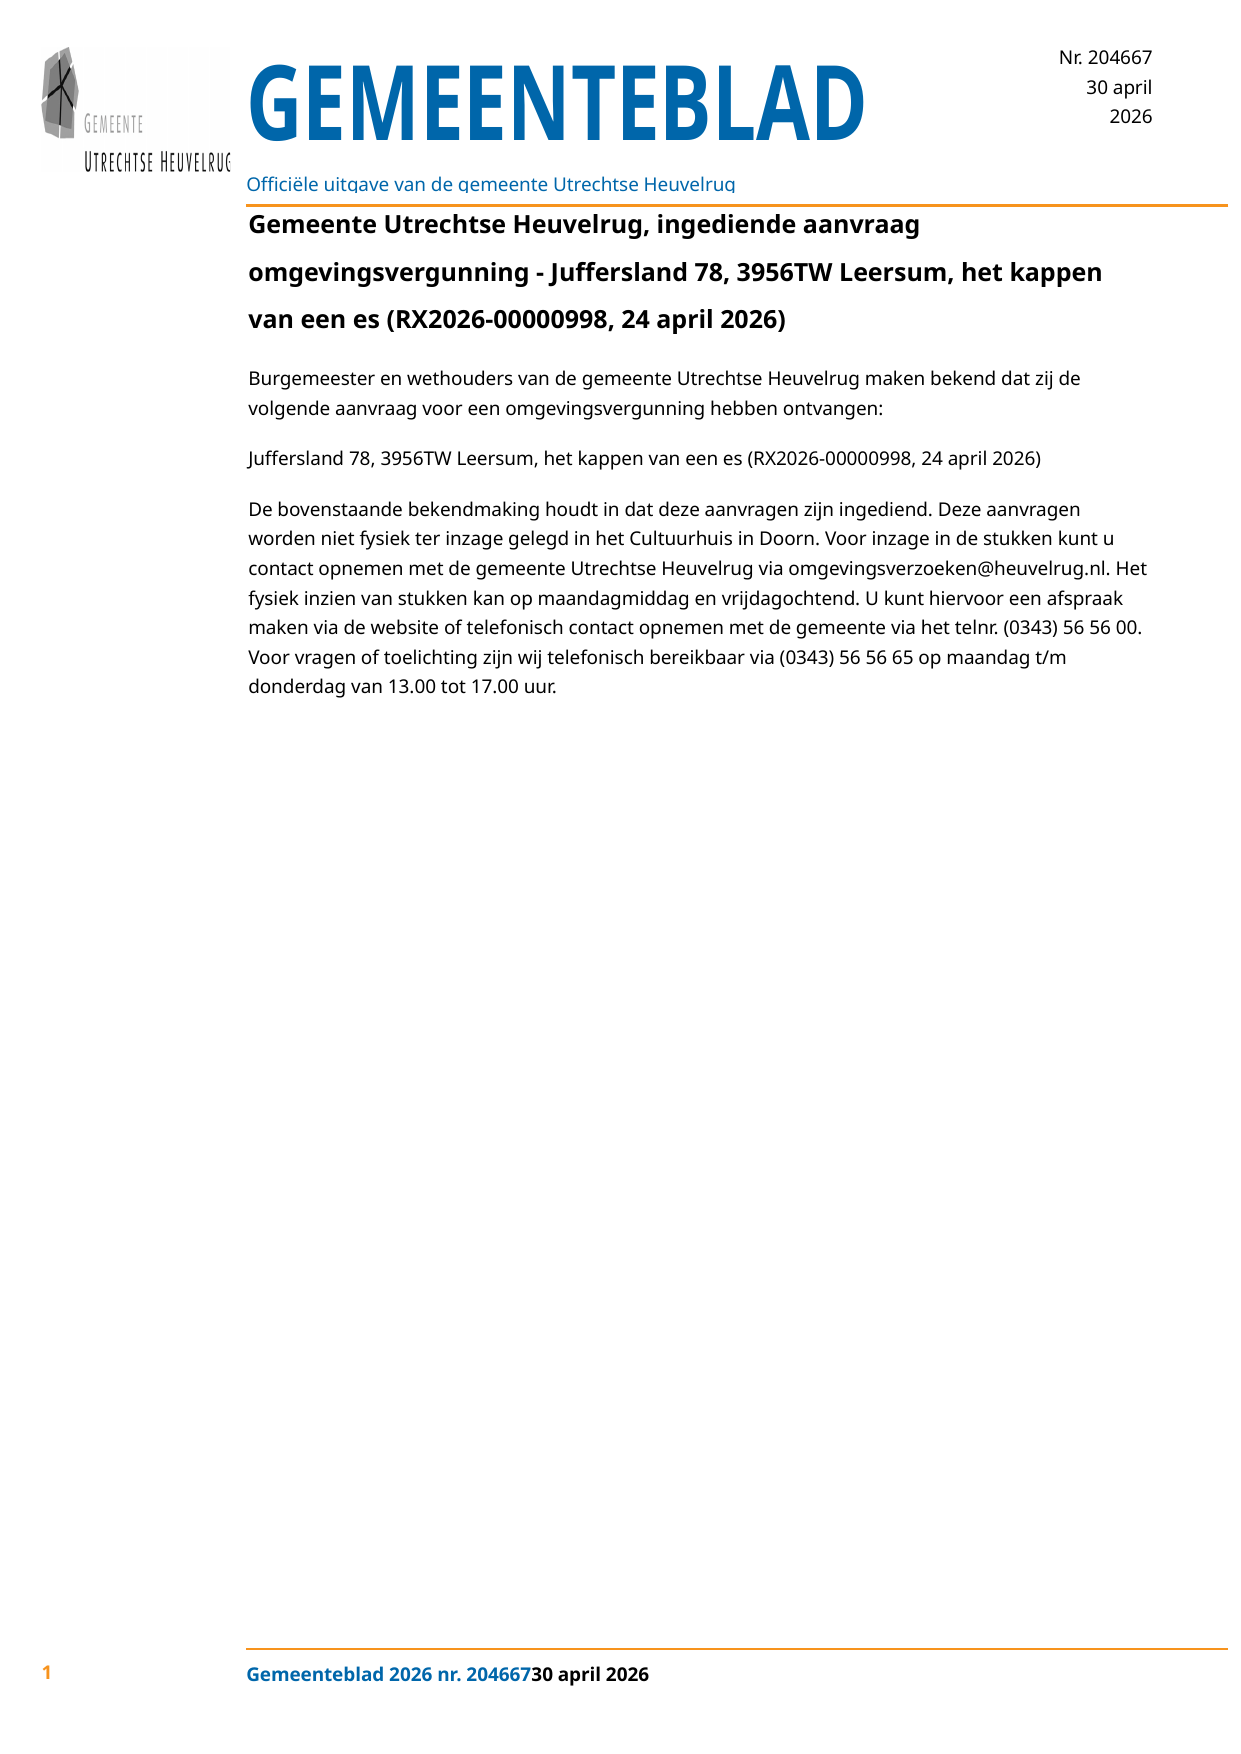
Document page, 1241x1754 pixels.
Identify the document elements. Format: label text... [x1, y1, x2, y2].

text Juffersland 78, 3956TW Leersum, het kappen van een es (RX2026-00000998, 24 april 2026) [248, 446, 1152, 471]
text Gemeente Utrechtse Heuvelrug, ingediende aanvraag omgevingsvergunning - Juffersland 78, 3956TW Leersum, het kappen van een es (RX2026-00000998, 24 april 2026) [248, 207, 1152, 336]
text Burgemeester en wethouders van de gemeente Utrechtse Heuvelrug maken bekend dat zij de volgende aanvraag voor een omgevingsvergunning hebben ontvangen: [248, 366, 1152, 421]
picture [41, 47, 231, 172]
text De bovenstaande bekendmaking houdt in dat deze aanvragen zijn ingediend. Deze aanvragen worden niet fysiek ter inzage gelegd in het Cultuurhuis in Doorn. Voor inzage in de stukken kunt u contact opnemen met de gemeente Utrechtse Heuvelrug via omgevingsverzoeken@heuvelrug.nl. Het fysiek inzien van stukken kan op maandagmiddag en vrijdagochtend. U kunt hiervoor een afspraak maken via de website of telefonisch contact opnemen met de gemeente via het telnr. (0343) 56 56 00. Voor vragen of toelichting zijn wij telefonisch bereikbaar via (0343) 56 56 65 op maandag t/m donderdag van 13.00 tot 17.00 uur. [248, 496, 1152, 699]
